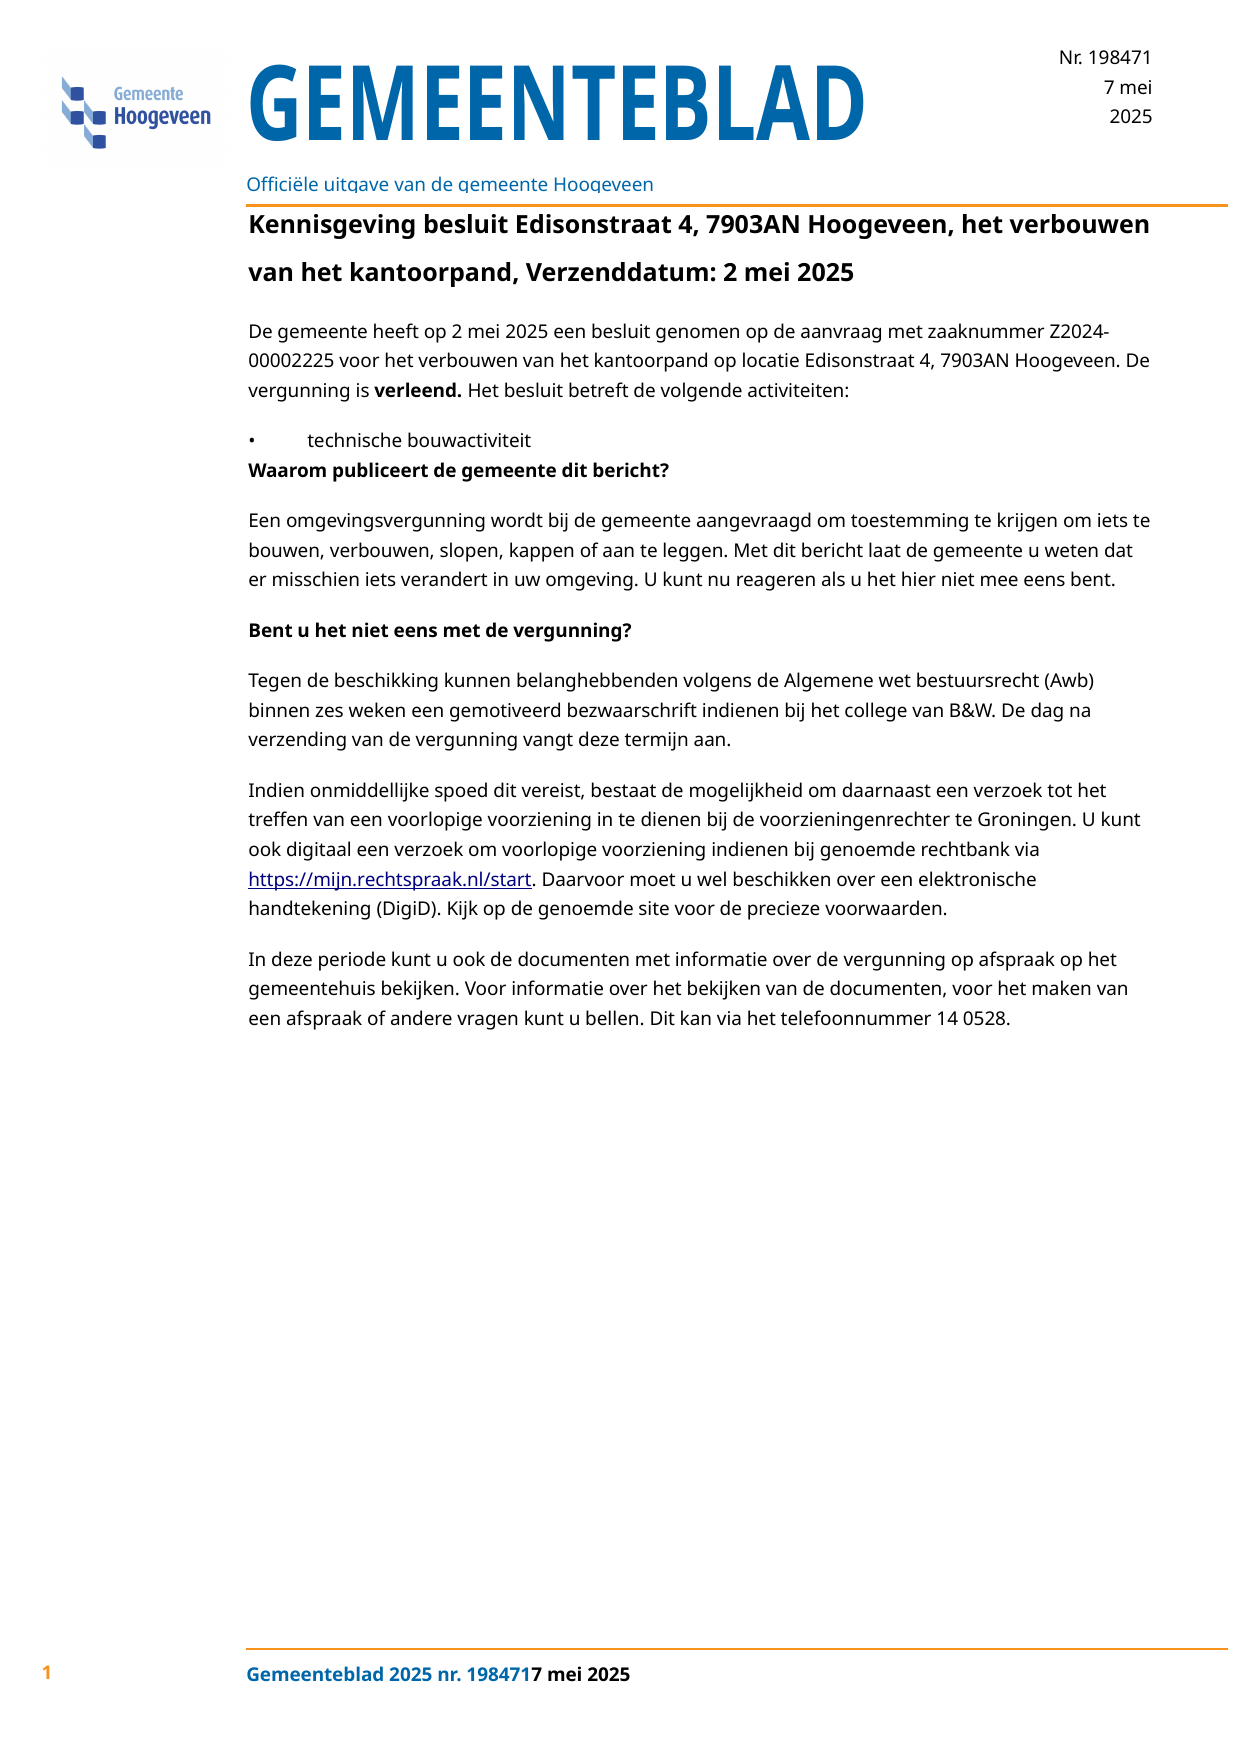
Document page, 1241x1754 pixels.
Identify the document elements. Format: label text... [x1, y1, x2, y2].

picture [41, 47, 231, 172]
text De gemeente heeft op 2 mei 2025 een besluit genomen op de aanvraag met zaaknummer Z2024-00002225 voor het verbouwen van het kantoorpand op locatie Edisonstraat 4, 7903AN Hoogeveen. De vergunning is verleend. Het besluit betreft de volgende activiteiten: [248, 318, 1152, 403]
text Bent u het niet eens met de vergunning? [248, 617, 1152, 643]
text Waarom publiceert de gemeente dit bericht? [248, 457, 1152, 483]
text Een omgevingsvergunning wordt bij de gemeente aangevraagd om toestemming te krijgen om iets te bouwen, verbouwen, slopen, kappen of aan te leggen. Met dit bericht laat de gemeente u weten dat er misschien iets verandert in uw omgeving. U kunt nu reageren als u het hier niet mee eens bent. [248, 507, 1152, 592]
text Kennisgeving besluit Edisonstraat 4, 7903AN Hoogeveen, het verbouwen van het kantoorpand, Verzenddatum: 2 mei 2025 [248, 207, 1152, 288]
text In deze periode kunt u ook de documenten met informatie over de vergunning op afspraak op het gemeentehuis bekijken. Voor informatie over het bekijken van de documenten, voor het maken van een afspraak of andere vragen kunt u bellen. Dit kan via het telefoonnummer 14 0528. [248, 946, 1152, 1031]
text Indien onmiddellijke spoed dit vereist, bestaat de mogelijkheid om daarnaast een verzoek tot het treffen van een voorlopige voorziening in te dienen bij de voorzieningenrechter te Groningen. U kunt ook digitaal een verzoek om voorlopige voorziening indienen bij genoemde rechtbank via https://mijn.rechtspraak.nl/start. Daarvoor moet u wel beschikken over een elektronische handtekening (DigiD). Kijk op de genoemde site voor de precieze voorwaarden. [248, 777, 1152, 921]
text Tegen de beschikking kunnen belanghebbenden volgens de Algemene wet bestuursrecht (Awb) binnen zes weken een gemotiveerd bezwaarschrift indienen bij het college van B&W. De dag na verzending van de vergunning vangt deze termijn aan. [248, 667, 1152, 752]
list technische bouwactiviteit [248, 427, 1152, 453]
